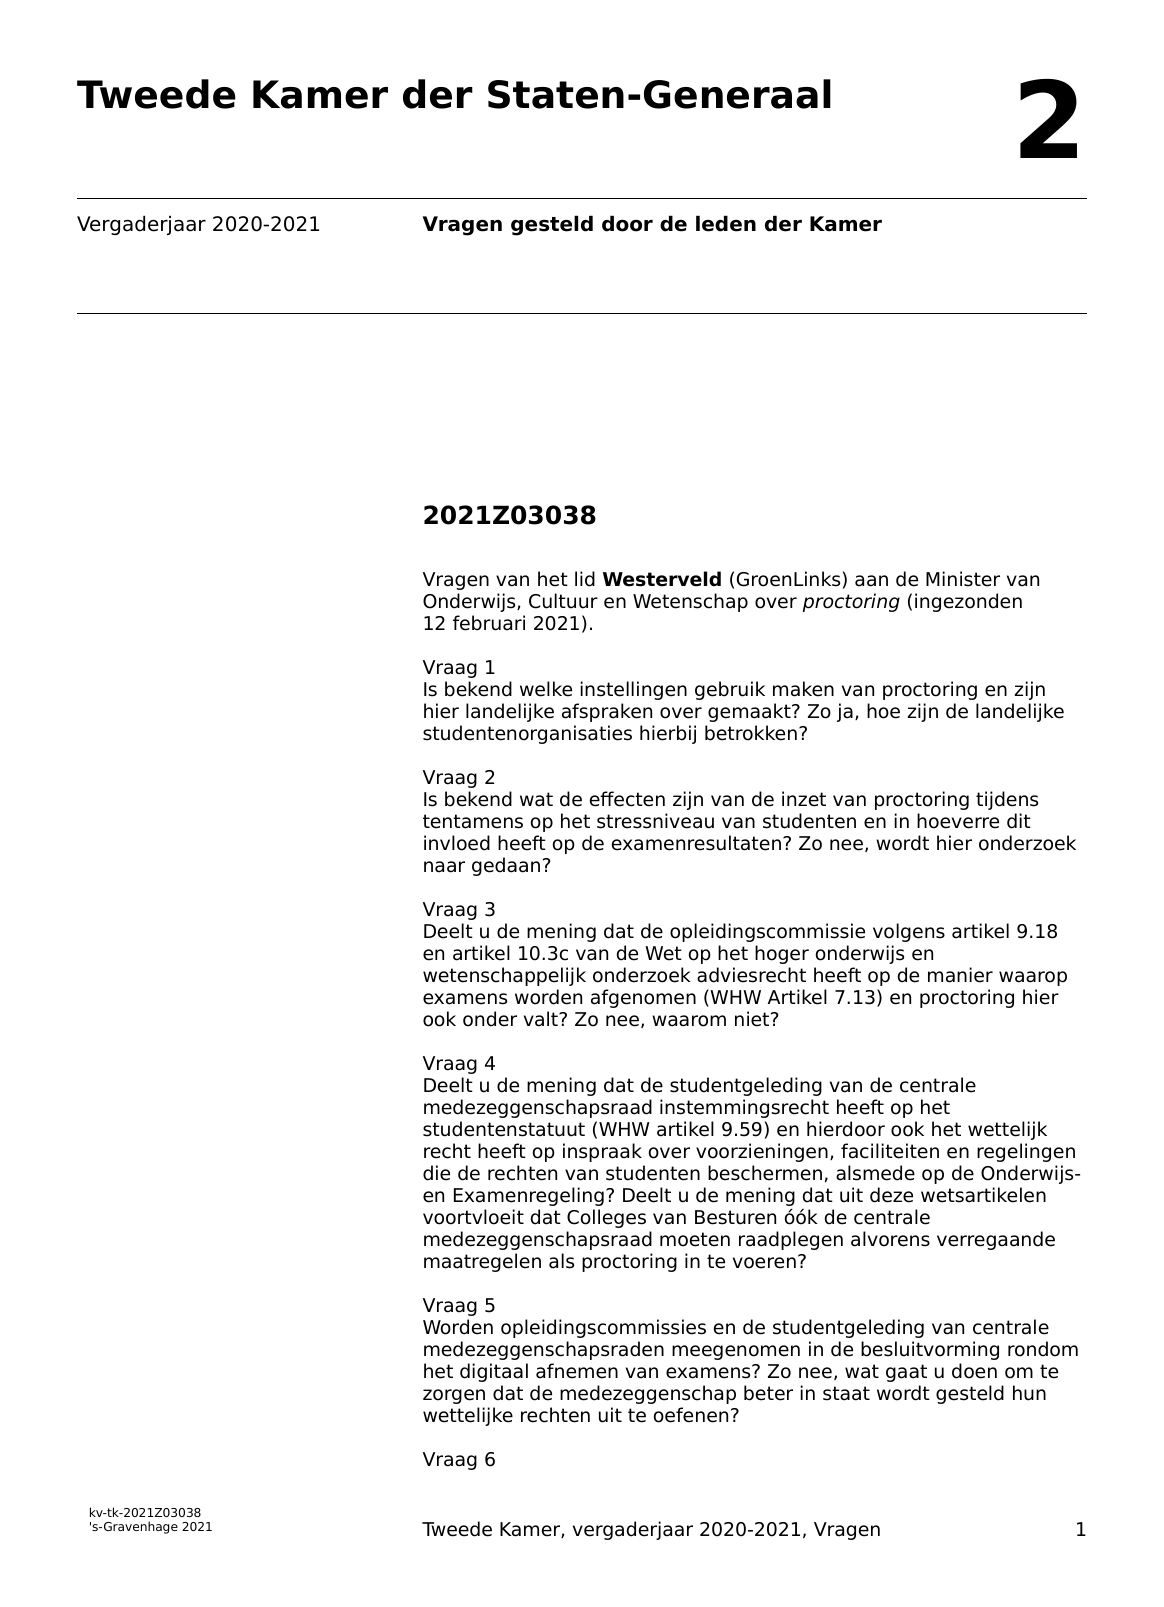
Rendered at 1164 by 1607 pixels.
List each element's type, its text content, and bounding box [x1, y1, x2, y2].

text Worden opleidingscommissies en de studentgeleding van centrale medezeggenschapsraden meegenomen in de besluitvorming rondom het digitaal afnemen van examens? Zo nee, wat gaat u doen om te zorgen dat de medezeggenschap beter in staat wordt gesteld hun wettelijke rechten uit te oefenen? [422, 1317, 1087, 1427]
table_header Tweede Kamer der Staten-Generaal [77, 59, 886, 198]
text Vraag 4 [422, 1053, 1087, 1075]
text 2021Z03038 [422, 501, 1087, 531]
text kv-tk-2021Z03038 [88, 1506, 323, 1520]
text 's-Gravenhage 2021 [88, 1520, 323, 1534]
text Vraag 3 [422, 899, 1087, 921]
table_cell Vergaderjaar 2020-2021 [77, 199, 422, 313]
text Vraag 1 [422, 657, 1087, 679]
text Vraag 5 [422, 1295, 1087, 1317]
table_cell Vragen gesteld door de leden der Kamer [422, 199, 1087, 313]
text Vraag 6 [422, 1449, 1087, 1471]
text Vragen van het lid Westerveld (GroenLinks) aan de Minister van Onderwijs, Cultuur en Wetenschap over proctoring (ingezonden 12 februari 2021). [422, 569, 1087, 635]
text Is bekend wat de effecten zijn van de inzet van proctoring tijdens tentamens op het stressniveau van studenten en in hoeverre dit invloed heeft op de examenresultaten? Zo nee, wordt hier onderzoek naar gedaan? [422, 789, 1087, 877]
text Deelt u de mening dat de opleidingscommissie volgens artikel 9.18 en artikel 10.3c van de Wet op het hoger onderwijs en wetenschappelijk onderzoek adviesrecht heeft op de manier waarop examens worden afgenomen (WHW Artikel 7.13) en proctoring hier ook onder valt? Zo nee, waarom niet? [422, 921, 1087, 1031]
text Vraag 2 [422, 767, 1087, 789]
text Is bekend welke instellingen gebruik maken van proctoring en zijn hier landelijke afspraken over gemaakt? Zo ja, hoe zijn de landelijke studentenorganisaties hierbij betrokken? [422, 679, 1087, 745]
table_header 2 [886, 59, 1087, 198]
text Deelt u de mening dat de studentgeleding van de centrale medezeggenschapsraad instemmingsrecht heeft op het studentenstatuut (WHW artikel 9.59) en hierdoor ook het wettelijk recht heeft op inspraak over voorzieningen, faciliteiten en regelingen die de rechten van studenten beschermen, alsmede op de Onderwijs- en Examenregeling? Deelt u de mening dat uit deze wetsartikelen voortvloeit dat Colleges van Besturen óók de centrale medezeggenschapsraad moeten raadplegen alvorens verregaande maatregelen als proctoring in te voeren? [422, 1075, 1087, 1273]
